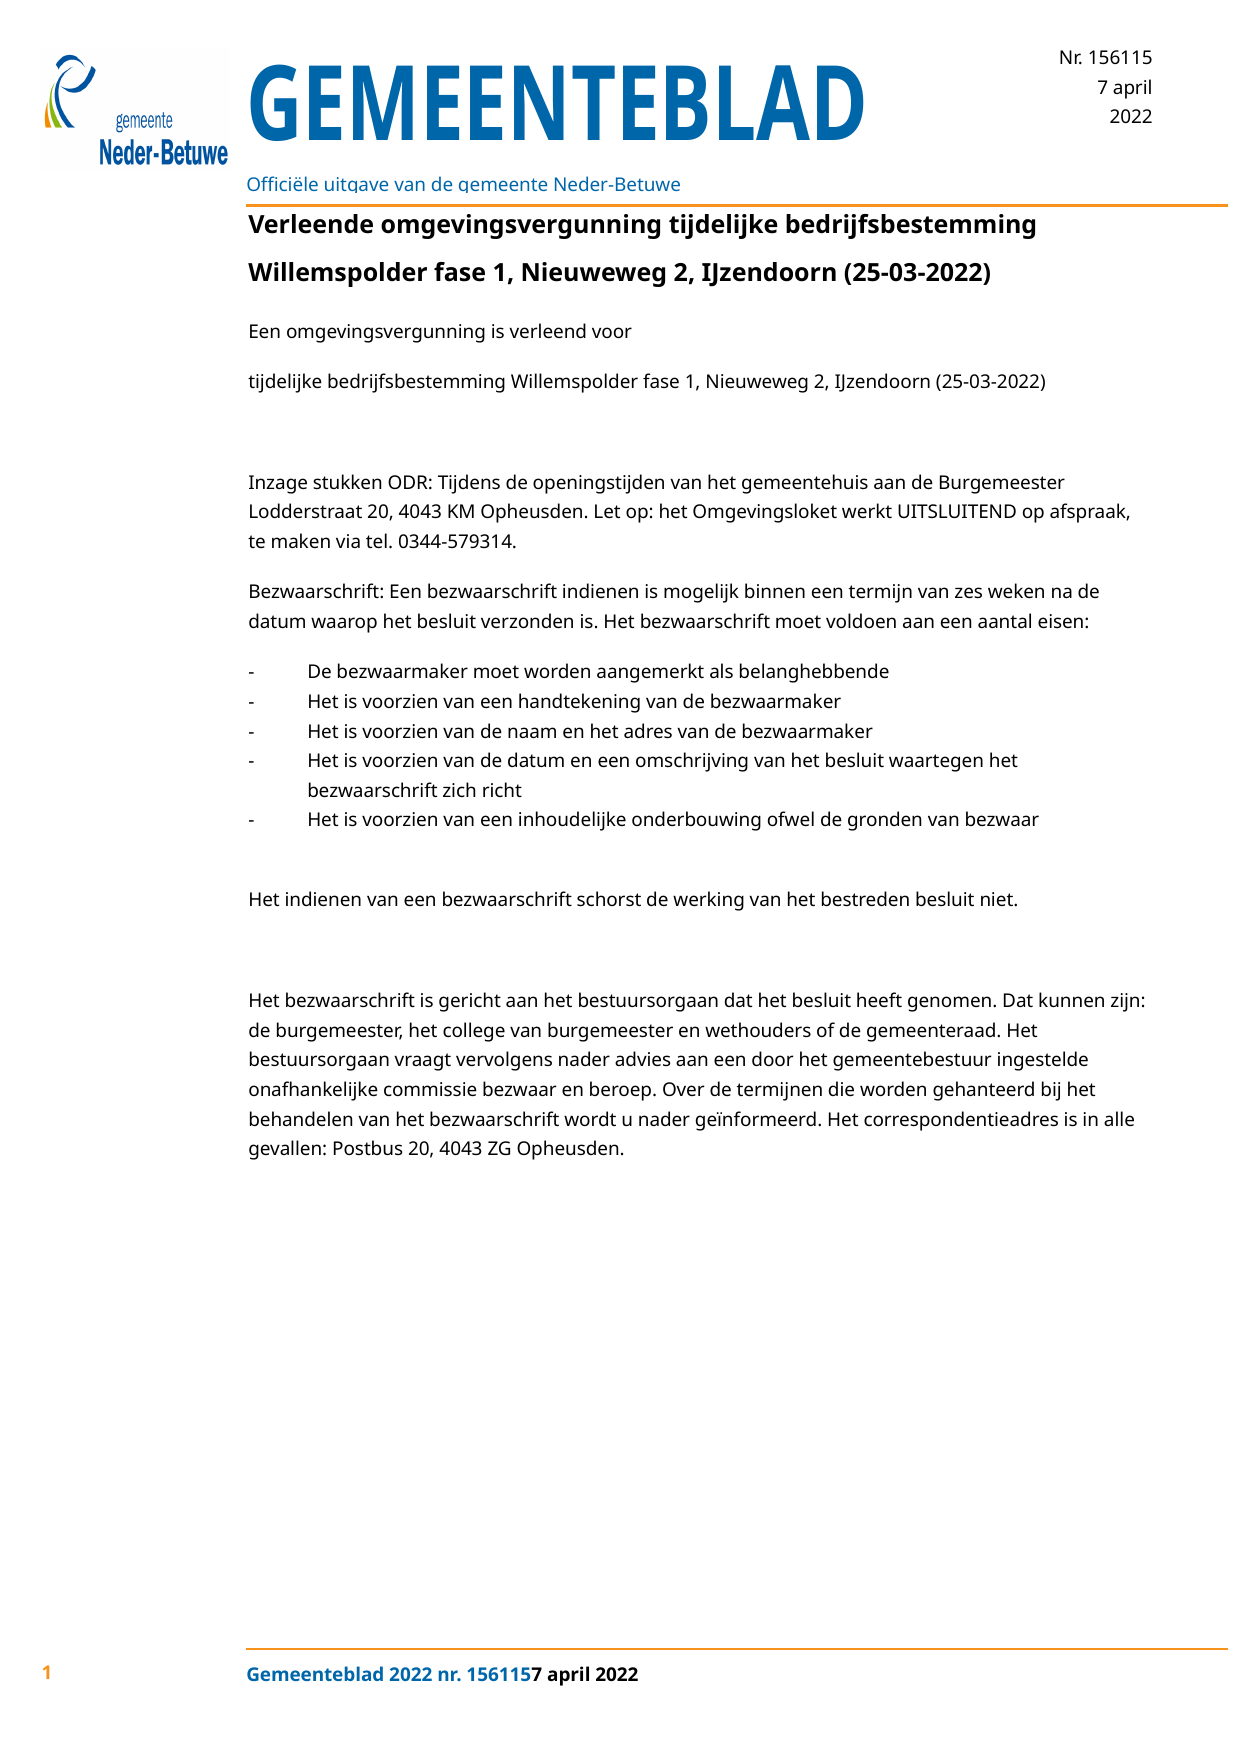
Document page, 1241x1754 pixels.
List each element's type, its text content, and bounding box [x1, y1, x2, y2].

text Het indienen van een bezwaarschrift schorst de werking van het bestreden besluit niet. [248, 887, 1152, 912]
list Het is voorzien van de naam en het adres van de bezwaarmaker [248, 718, 1152, 744]
list De bezwaarmaker moet worden aangemerkt als belanghebbende [248, 659, 1152, 684]
text Verleende omgevingsvergunning tijdelijke bedrijfsbestemming Willemspolder fase 1, Nieuweweg 2, IJzendoorn (25-03-2022) [248, 207, 1152, 288]
picture [41, 47, 231, 172]
list Het is voorzien van een handtekening van de bezwaarmaker [248, 688, 1152, 714]
list Het is voorzien van een inhoudelijke onderbouwing ofwel de gronden van bezwaar [248, 807, 1152, 832]
text Bezwaarschrift: Een bezwaarschrift indienen is mogelijk binnen een termijn van zes weken na de datum waarop het besluit verzonden is. Het bezwaarschrift moet voldoen aan een aantal eisen: [248, 579, 1152, 634]
list Het is voorzien van de datum en een omschrijving van het besluit waartegen het bezwaarschrift zich richt [248, 747, 1152, 803]
text Inzage stukken ODR: Tijdens de openingstijden van het gemeentehuis aan de Burgemeester Lodderstraat 20, 4043 KM Opheusden. Let op: het Omgevingsloket werkt UITSLUITEND op afspraak, te maken via tel. 0344-579314. [248, 469, 1152, 554]
text tijdelijke bedrijfsbestemming Willemspolder fase 1, Nieuweweg 2, IJzendoorn (25-03-2022) [248, 368, 1152, 394]
text Een omgevingsvergunning is verleend voor [248, 318, 1152, 344]
text Het bezwaarschrift is gericht aan het bestuursorgaan dat het besluit heeft genomen. Dat kunnen zijn: de burgemeester, het college van burgemeester en wethouders of de gemeenteraad. Het bestuursorgaan vraagt vervolgens nader advies aan een door het gemeentebestuur ingestelde onafhankelijke commissie bezwaar en beroep. Over de termijnen die worden gehanteerd bij het behandelen van het bezwaarschrift wordt u nader geïnformeerd. Het correspondentieadres is in alle gevallen: Postbus 20, 4043 ZG Opheusden. [248, 987, 1152, 1161]
